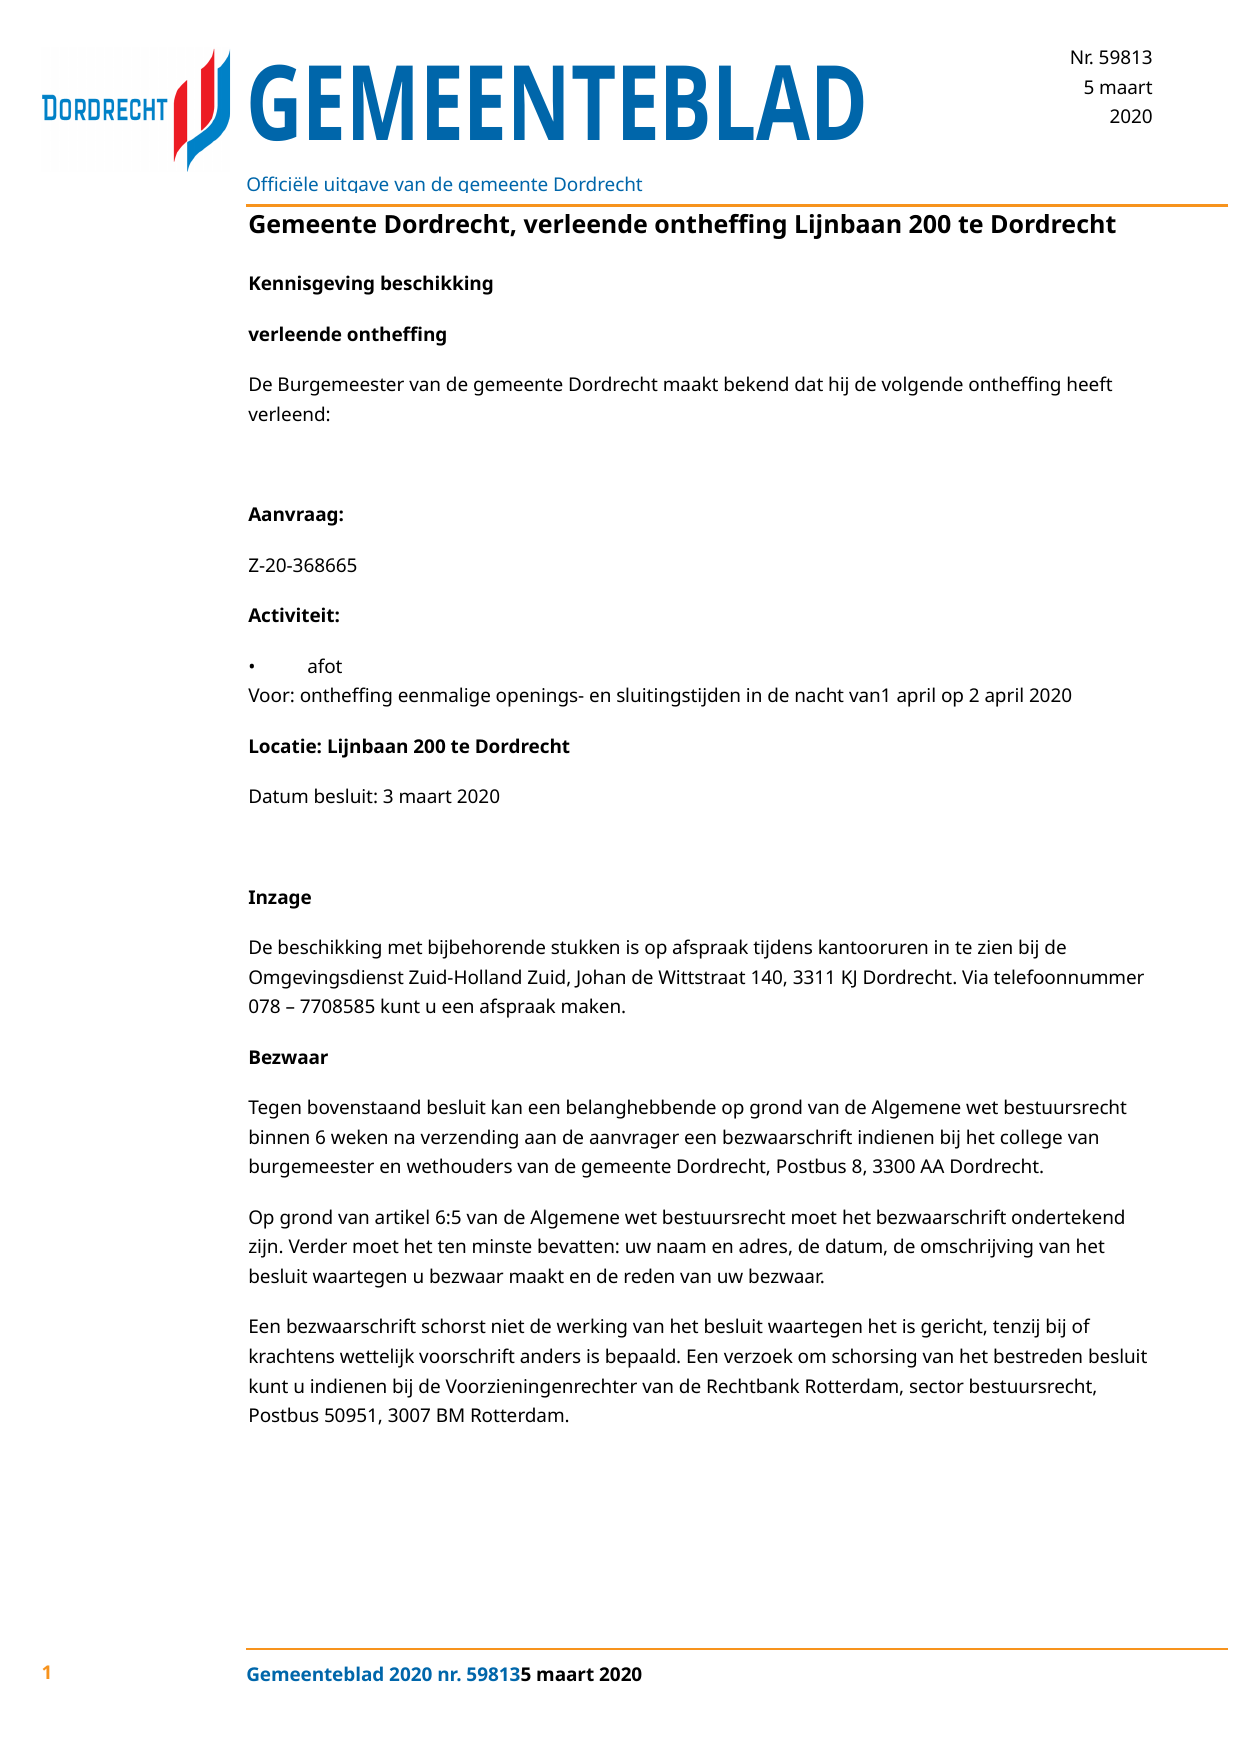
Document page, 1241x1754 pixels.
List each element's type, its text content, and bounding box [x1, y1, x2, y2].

text Op grond van artikel 6:5 van de Algemene wet bestuursrecht moet het bezwaarschrift ondertekend zijn. Verder moet het ten minste bevatten: uw naam en adres, de datum, de omschrijving van het besluit waartegen u bezwaar maakt en de reden van uw bezwaar. [248, 1204, 1152, 1289]
text De Burgemeester van de gemeente Dordrecht maakt bekend dat hij de volgende ontheffing heeft verleend: [248, 371, 1152, 426]
text De beschikking met bijbehorende stukken is op afspraak tijdens kantooruren in te zien bij de Omgevingsdienst Zuid-Holland Zuid, Johan de Wittstraat 140, 3311 KJ Dordrecht. Via telefoonnummer 078 – 7708585 kunt u een afspraak maken. [248, 934, 1152, 1019]
text Kennisgeving beschikking [248, 270, 1152, 296]
picture [41, 47, 231, 172]
text Bezwaar [248, 1044, 1152, 1070]
text Z-20-368665 [248, 552, 1152, 578]
text Locatie: Lijnbaan 200 te Dordrecht [248, 733, 1152, 758]
text Activiteit: [248, 602, 1152, 628]
text Datum besluit: 3 maart 2020 [248, 783, 1152, 809]
text verleende ontheffing [248, 321, 1152, 346]
text Een bezwaarschrift schorst niet de werking van het besluit waartegen het is gericht, tenzij bij of krachtens wettelijk voorschrift anders is bepaald. Een verzoek om schorsing van het bestreden besluit kunt u indienen bij de Voorzieningenrechter van de Rechtbank Rotterdam, sector bestuursrecht, Postbus 50951, 3007 BM Rotterdam. [248, 1314, 1152, 1428]
text Aanvraag: [248, 502, 1152, 527]
text Tegen bovenstaand besluit kan een belanghebbende op grond van de Algemene wet bestuursrecht binnen 6 weken na verzending aan de aanvrager een bezwaarschrift indienen bij het college van burgemeester en wethouders van de gemeente Dordrecht, Postbus 8, 3300 AA Dordrecht. [248, 1094, 1152, 1179]
text Voor: ontheffing eenmalige openings- en sluitingstijden in de nacht van1 april op 2 april 2020 [248, 682, 1152, 708]
list afot [248, 653, 1152, 678]
text Inzage [248, 884, 1152, 910]
text Gemeente Dordrecht, verleende ontheffing Lijnbaan 200 te Dordrecht [248, 207, 1152, 241]
